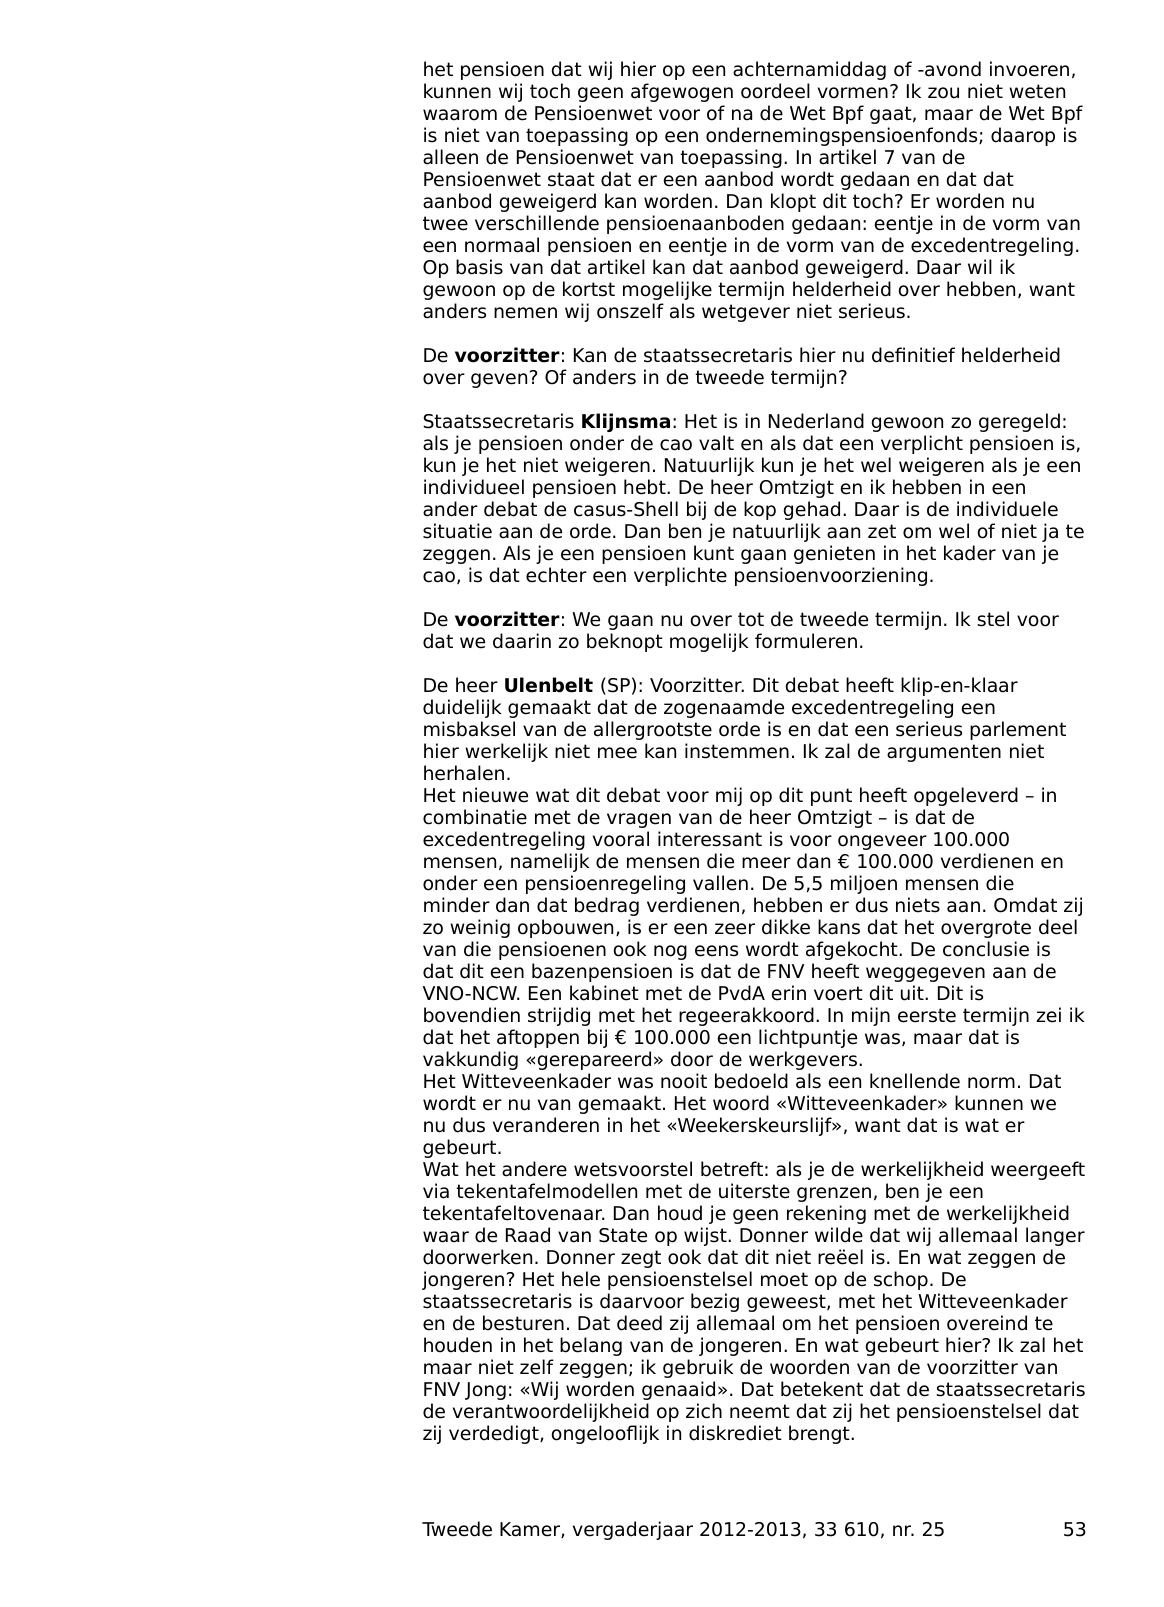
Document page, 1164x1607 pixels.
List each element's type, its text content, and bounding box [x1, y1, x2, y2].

text Wat het andere wetsvoorstel betreft: als je de werkelijkheid weergeeft via tekentafelmodellen met de uiterste grenzen, ben je een tekentafeltovenaar. Dan houd je geen rekening met de werkelijkheid waar de Raad van State op wijst. Donner wilde dat wij allemaal langer doorwerken. Donner zegt ook dat dit niet reëel is. En wat zeggen de jongeren? Het hele pensioenstelsel moet op de schop. De staatssecretaris is daarvoor bezig geweest, met het Witteveenkader en de besturen. Dat deed zij allemaal om het pensioen overeind te houden in het belang van de jongeren. En wat gebeurt hier? Ik zal het maar niet zelf zeggen; ik gebruik de woorden van de voorzitter van FNV Jong: «Wij worden genaaid». Dat betekent dat de staatssecretaris de verantwoordelijkheid op zich neemt dat zij het pensioenstelsel dat zij verdedigt, ongelooflijk in diskrediet brengt. [422, 1159, 1087, 1444]
text Het Witteveenkader was nooit bedoeld als een knellende norm. Dat wordt er nu van gemaakt. Het woord «Witteveenkader» kunnen we nu dus veranderen in het «Weekerskeurslijf», want dat is wat er gebeurt. [422, 1071, 1087, 1159]
text het pensioen dat wij hier op een achternamiddag of -avond invoeren, kunnen wij toch geen afgewogen oordeel vormen? Ik zou niet weten waarom de Pensioenwet voor of na de Wet Bpf gaat, maar de Wet Bpf is niet van toepassing op een ondernemingspensioenfonds; daarop is alleen de Pensioenwet van toepassing. In artikel 7 van de Pensioenwet staat dat er een aanbod wordt gedaan en dat dat aanbod geweigerd kan worden. Dan klopt dit toch? Er worden nu twee verschillende pensioenaanboden gedaan: eentje in de vorm van een normaal pensioen en eentje in de vorm van de excedentregeling. Op basis van dat artikel kan dat aanbod geweigerd. Daar wil ik gewoon op de kortst mogelijke termijn helderheid over hebben, want anders nemen wij onszelf als wetgever niet serieus. [422, 59, 1087, 323]
text De heer Ulenbelt (SP): Voorzitter. Dit debat heeft klip-en-klaar duidelijk gemaakt dat de zogenaamde excedentregeling een misbaksel van de allergrootste orde is en dat een serieus parlement hier werkelijk niet mee kan instemmen. Ik zal de argumenten niet herhalen. [422, 675, 1087, 785]
text De voorzitter: We gaan nu over tot de tweede termijn. Ik stel voor dat we daarin zo beknopt mogelijk formuleren. [422, 609, 1087, 653]
text Staatssecretaris Klijnsma: Het is in Nederland gewoon zo geregeld: als je pensioen onder de cao valt en als dat een verplicht pensioen is, kun je het niet weigeren. Natuurlijk kun je het wel weigeren als je een individueel pensioen hebt. De heer Omtzigt en ik hebben in een ander debat de casus-Shell bij de kop gehad. Daar is de individuele situatie aan de orde. Dan ben je natuurlijk aan zet om wel of niet ja te zeggen. Als je een pensioen kunt gaan genieten in het kader van je cao, is dat echter een verplichte pensioenvoorziening. [422, 411, 1087, 587]
text De voorzitter: Kan de staatssecretaris hier nu definitief helderheid over geven? Of anders in de tweede termijn? [422, 345, 1087, 389]
text Het nieuwe wat dit debat voor mij op dit punt heeft opgeleverd – in combinatie met de vragen van de heer Omtzigt – is dat de excedentregeling vooral interessant is voor ongeveer 100.000 mensen, namelijk de mensen die meer dan € 100.000 verdienen en onder een pensioenregeling vallen. De 5,5 miljoen mensen die minder dan dat bedrag verdienen, hebben er dus niets aan. Omdat zij zo weinig opbouwen, is er een zeer dikke kans dat het overgrote deel van die pensioenen ook nog eens wordt afgekocht. De conclusie is dat dit een bazenpensioen is dat de FNV heeft weggegeven aan de VNO-NCW. Een kabinet met de PvdA erin voert dit uit. Dit is bovendien strijdig met het regeerakkoord. In mijn eerste termijn zei ik dat het aftoppen bij € 100.000 een lichtpuntje was, maar dat is vakkundig «gerepareerd» door de werkgevers. [422, 785, 1087, 1071]
